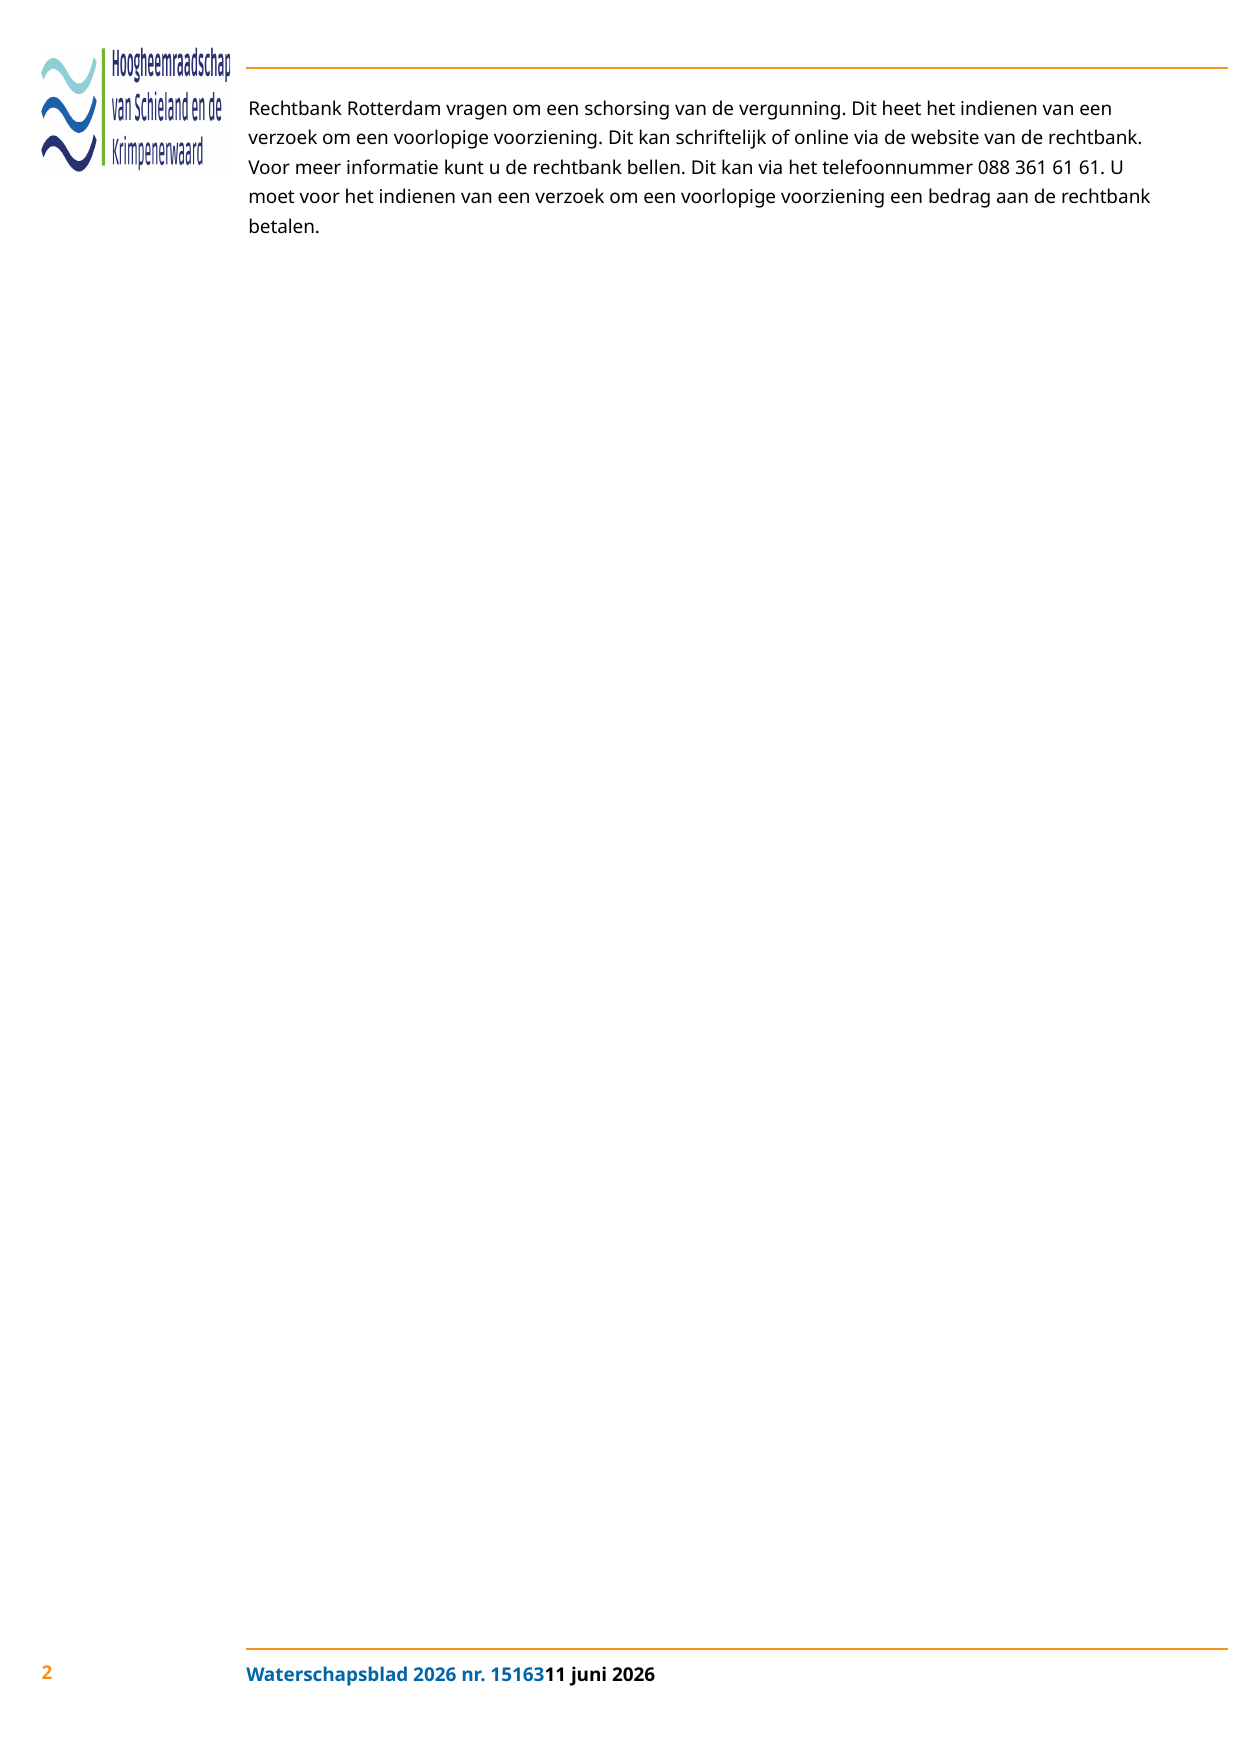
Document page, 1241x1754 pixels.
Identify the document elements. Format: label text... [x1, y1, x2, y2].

picture [41, 47, 231, 172]
text Rechtbank Rotterdam vragen om een schorsing van de vergunning. Dit heet het indienen van een verzoek om een voorlopige voorziening. Dit kan schriftelijk of online via de website van de rechtbank. Voor meer informatie kunt u de rechtbank bellen. Dit kan via het telefoonnummer 088 361 61 61. U moet voor het indienen van een verzoek om een voorlopige voorziening een bedrag aan de rechtbank betalen. [248, 95, 1152, 239]
